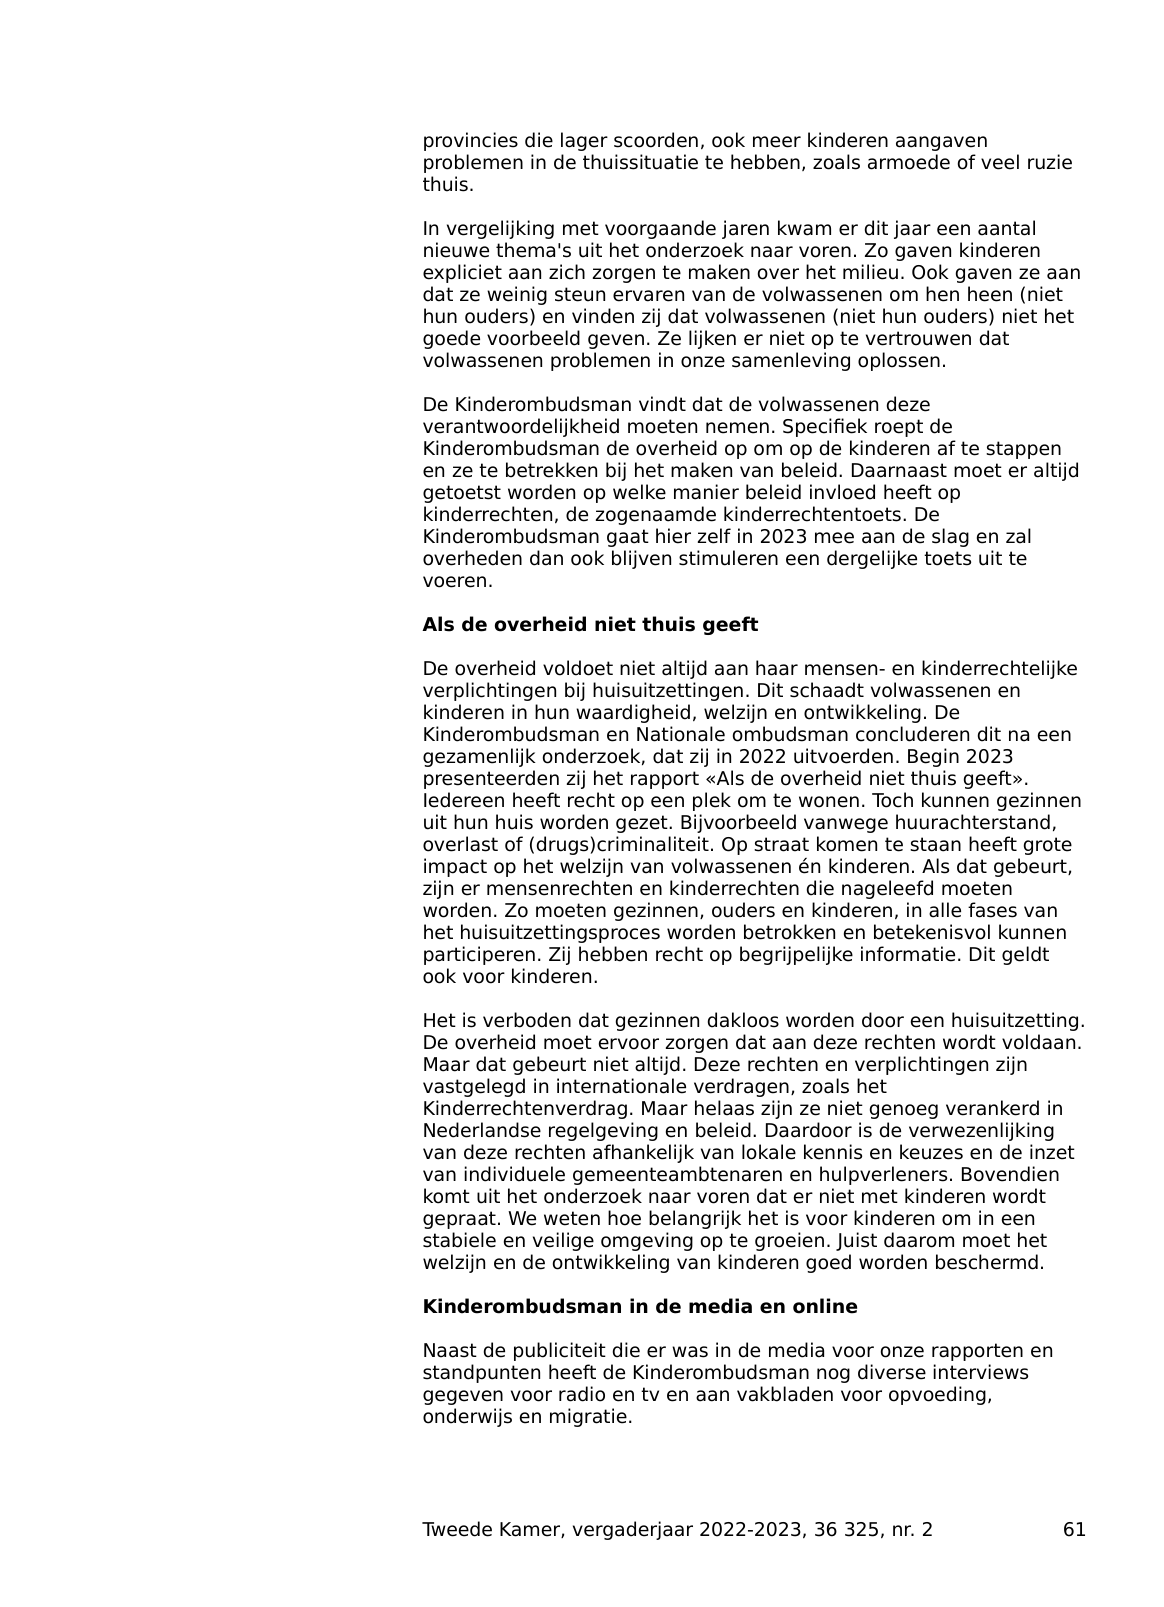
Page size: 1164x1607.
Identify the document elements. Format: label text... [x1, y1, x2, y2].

text Naast de publiciteit die er was in de media voor onze rapporten en standpunten heeft de Kinderombudsman nog diverse interviews gegeven voor radio en tv en aan vakbladen voor opvoeding, onderwijs en migratie. [422, 1340, 1087, 1428]
subtitle Kinderombudsman in de media en online [422, 1296, 1087, 1318]
text In vergelijking met voorgaande jaren kwam er dit jaar een aantal nieuwe thema's uit het onderzoek naar voren. Zo gaven kinderen expliciet aan zich zorgen te maken over het milieu. Ook gaven ze aan dat ze weinig steun ervaren van de volwassenen om hen heen (niet hun ouders) en vinden zij dat volwassenen (niet hun ouders) niet het goede voorbeeld geven. Ze lijken er niet op te vertrouwen dat volwassenen problemen in onze samenleving oplossen. [422, 218, 1087, 372]
subtitle Als de overheid niet thuis geeft [422, 614, 1087, 636]
text provincies die lager scoorden, ook meer kinderen aangaven problemen in de thuissituatie te hebben, zoals armoede of veel ruzie thuis. [422, 130, 1087, 196]
text Het is verboden dat gezinnen dakloos worden door een huisuitzetting. De overheid moet ervoor zorgen dat aan deze rechten wordt voldaan. Maar dat gebeurt niet altijd. Deze rechten en verplichtingen zijn vastgelegd in internationale verdragen, zoals het Kinderrechtenverdrag. Maar helaas zijn ze niet genoeg verankerd in Nederlandse regelgeving en beleid. Daardoor is de verwezenlijking van deze rechten afhankelijk van lokale kennis en keuzes en de inzet van individuele gemeenteambtenaren en hulpverleners. Bovendien komt uit het onderzoek naar voren dat er niet met kinderen wordt gepraat. We weten hoe belangrijk het is voor kinderen om in een stabiele en veilige omgeving op te groeien. Juist daarom moet het welzijn en de ontwikkeling van kinderen goed worden beschermd. [422, 1010, 1087, 1274]
text De Kinderombudsman vindt dat de volwassenen deze verantwoordelijkheid moeten nemen. Specifiek roept de Kinderombudsman de overheid op om op de kinderen af te stappen en ze te betrekken bij het maken van beleid. Daarnaast moet er altijd getoetst worden op welke manier beleid invloed heeft op kinderrechten, de zogenaamde kinderrechtentoets. De Kinderombudsman gaat hier zelf in 2023 mee aan de slag en zal overheden dan ook blijven stimuleren een dergelijke toets uit te voeren. [422, 394, 1087, 592]
text De overheid voldoet niet altijd aan haar mensen- en kinderrechtelijke verplichtingen bij huisuitzettingen. Dit schaadt volwassenen en kinderen in hun waardigheid, welzijn en ontwikkeling. De Kinderombudsman en Nationale ombudsman concluderen dit na een gezamenlijk onderzoek, dat zij in 2022 uitvoerden. Begin 2023 presenteerden zij het rapport «Als de overheid niet thuis geeft». Iedereen heeft recht op een plek om te wonen. Toch kunnen gezinnen uit hun huis worden gezet. Bijvoorbeeld vanwege huurachterstand, overlast of (drugs)criminaliteit. Op straat komen te staan heeft grote impact op het welzijn van volwassenen én kinderen. Als dat gebeurt, zijn er mensenrechten en kinderrechten die nageleefd moeten worden. Zo moeten gezinnen, ouders en kinderen, in alle fases van het huisuitzettingsproces worden betrokken en betekenisvol kunnen participeren. Zij hebben recht op begrijpelijke informatie. Dit geldt ook voor kinderen. [422, 658, 1087, 988]
